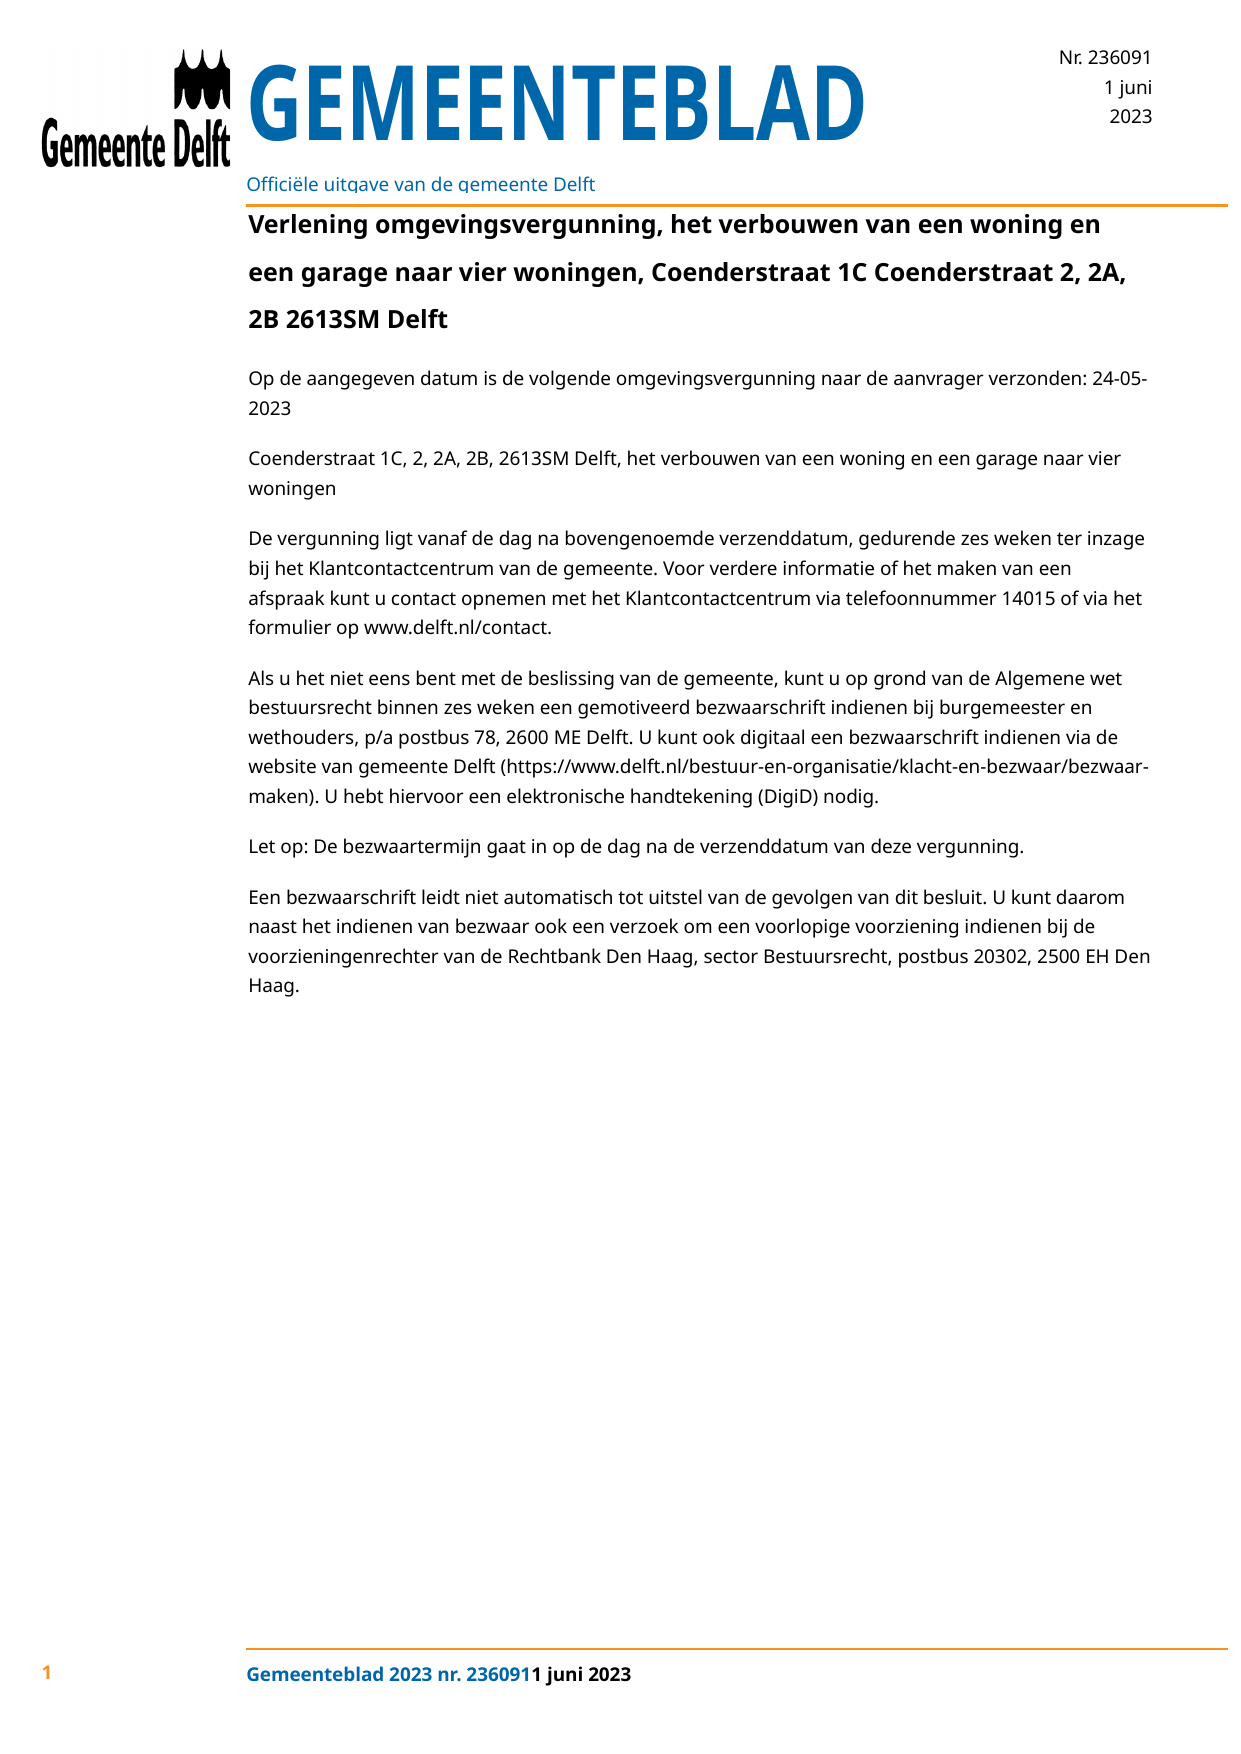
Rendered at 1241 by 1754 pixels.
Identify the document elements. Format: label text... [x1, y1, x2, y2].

text Als u het niet eens bent met de beslissing van de gemeente, kunt u op grond van de Algemene wet bestuursrecht binnen zes weken een gemotiveerd bezwaarschrift indienen bij burgemeester en wethouders, p/a postbus 78, 2600 ME Delft. U kunt ook digitaal een bezwaarschrift indienen via de website van gemeente Delft (https://www.delft.nl/bestuur-en-organisatie/klacht-en-bezwaar/bezwaar-maken). U hebt hiervoor een elektronische handtekening (DigiD) nodig. [248, 665, 1152, 809]
text De vergunning ligt vanaf de dag na bovengenoemde verzenddatum, gedurende zes weken ter inzage bij het Klantcontactcentrum van de gemeente. Voor verdere informatie of het maken van een afspraak kunt u contact opnemen met het Klantcontactcentrum via telefoonnummer 14015 of via het formulier op www.delft.nl/contact. [248, 526, 1152, 640]
text Let op: De bezwaartermijn gaat in op de dag na de verzenddatum van deze vergunning. [248, 833, 1152, 859]
text Een bezwaarschrift leidt niet automatisch tot uitstel van de gevolgen van dit besluit. U kunt daarom naast het indienen van bezwaar ook een verzoek om een voorlopige voorziening indienen bij de voorzieningenrechter van de Rechtbank Den Haag, sector Bestuursrecht, postbus 20302, 2500 EH Den Haag. [248, 884, 1152, 998]
picture [41, 47, 231, 172]
text Op de aangegeven datum is de volgende omgevingsvergunning naar de aanvrager verzonden: 24-05-2023 [248, 366, 1152, 421]
text Verlening omgevingsvergunning, het verbouwen van een woning en een garage naar vier woningen, Coenderstraat 1C Coenderstraat 2, 2A, 2B 2613SM Delft [248, 207, 1152, 336]
text Coenderstraat 1C, 2, 2A, 2B, 2613SM Delft, het verbouwen van een woning en een garage naar vier woningen [248, 446, 1152, 501]
